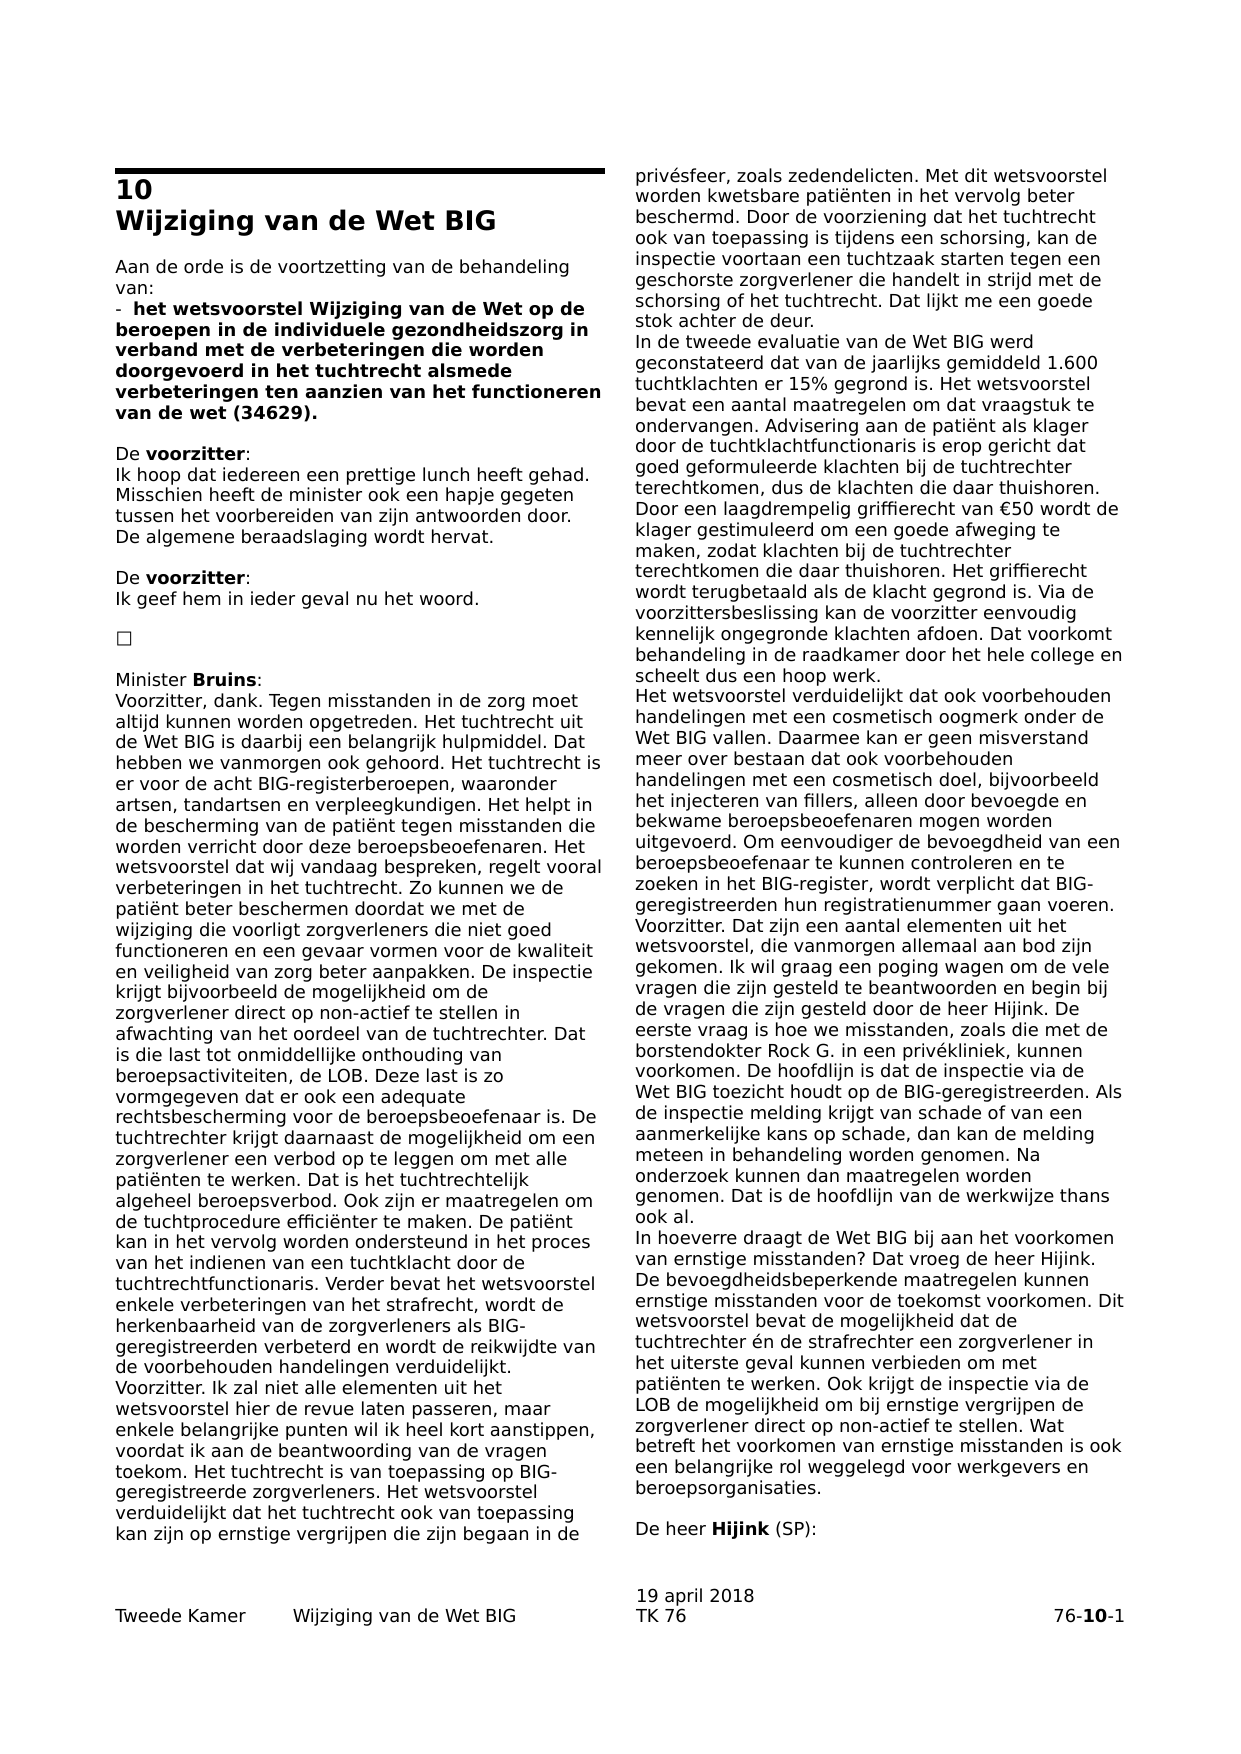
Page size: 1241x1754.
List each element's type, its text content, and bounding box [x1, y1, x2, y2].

text In de tweede evaluatie van de Wet BIG werd geconstateerd dat van de jaarlijks gemiddeld 1.600 tuchtklachten er 15% gegrond is. Het wetsvoorstel bevat een aantal maatregelen om dat vraagstuk te ondervangen. Advisering aan de patiënt als klager door de tuchtklachtfunctionaris is erop gericht dat goed geformuleerde klachten bij de tuchtrechter terechtkomen, dus de klachten die daar thuishoren. Door een laagdrempelig griffierecht van €50 wordt de klager gestimuleerd om een goede afweging te maken, zodat klachten bij de tuchtrechter terechtkomen die daar thuishoren. Het griffierecht wordt terugbetaald als de klacht gegrond is. Via de voorzittersbeslissing kan de voorzitter eenvoudig kennelijk ongegronde klachten afdoen. Dat voorkomt behandeling in de raadkamer door het hele college en scheelt dus een hoop werk. [635, 332, 1125, 686]
text In hoeverre draagt de Wet BIG bij aan het voorkomen van ernstige misstanden? Dat vroeg de heer Hijink. De bevoegdheidsbeperkende maatregelen kunnen ernstige misstanden voor de toekomst voorkomen. Dit wetsvoorstel bevat de mogelijkheid dat de tuchtrechter én de strafrechter een zorgverlener in het uiterste geval kunnen verbieden om met patiënten te werken. Ook krijgt de inspectie via de LOB de mogelijkheid om bij ernstige vergrijpen de zorgverlener direct op non-actief te stellen. Wat betreft het voorkomen van ernstige misstanden is ook een belangrijke rol weggelegd voor werkgevers en beroepsorganisaties. [635, 1228, 1125, 1499]
text Minister Bruins: [115, 670, 605, 691]
list het wetsvoorstel Wijziging van de Wet op de beroepen in de individuele gezondheidszorg in verband met de verbeteringen die worden doorgevoerd in het tuchtrecht alsmede verbeteringen ten aanzien van het functioneren van de wet (34629). [115, 298, 605, 423]
text ⬜ [115, 629, 605, 650]
text De voorzitter: [115, 443, 605, 464]
text De algemene beraadslaging wordt hervat. [115, 527, 605, 548]
text Aan de orde is de voortzetting van de behandeling van: [115, 257, 605, 298]
text privésfeer, zoals zedendelicten. Met dit wetsvoorstel worden kwetsbare patiënten in het vervolg beter beschermd. Door de voorziening dat het tuchtrecht ook van toepassing is tijdens een schorsing, kan de inspectie voortaan een tuchtzaak starten tegen een geschorste zorgverlener die handelt in strijd met de schorsing of het tuchtrecht. Dat lijkt me een goede stok achter de deur. [635, 165, 1125, 332]
text Het wetsvoorstel verduidelijkt dat ook voorbehouden handelingen met een cosmetisch oogmerk onder de Wet BIG vallen. Daarmee kan er geen misverstand meer over bestaan dat ook voorbehouden handelingen met een cosmetisch doel, bijvoorbeeld het injecteren van fillers, alleen door bevoegde en bekwame beroepsbeoefenaren mogen worden uitgevoerd. Om eenvoudiger de bevoegdheid van een beroepsbeoefenaar te kunnen controleren en te zoeken in het BIG-register, wordt verplicht dat BIG-geregistreerden hun registratienummer gaan voeren. [635, 686, 1125, 915]
text Voorzitter. Ik zal niet alle elementen uit het wetsvoorstel hier de revue laten passeren, maar enkele belangrijke punten wil ik heel kort aanstippen, voordat ik aan de beantwoording van de vragen toekom. Het tuchtrecht is van toepassing op BIG-geregistreerde zorgverleners. Het wetsvoorstel verduidelijkt dat het tuchtrecht ook van toepassing kan zijn op ernstige vergrijpen die zijn begaan in de [115, 1378, 605, 1545]
text Voorzitter, dank. Tegen misstanden in de zorg moet altijd kunnen worden opgetreden. Het tuchtrecht uit de Wet BIG is daarbij een belangrijk hulpmiddel. Dat hebben we vanmorgen ook gehoord. Het tuchtrecht is er voor de acht BIG-registerberoepen, waaronder artsen, tandartsen en verpleegkundigen. Het helpt in de bescherming van de patiënt tegen misstanden die worden verricht door deze beroepsbeoefenaren. Het wetsvoorstel dat wij vandaag bespreken, regelt vooral verbeteringen in het tuchtrecht. Zo kunnen we de patiënt beter beschermen doordat we met de wijziging die voorligt zorgverleners die niet goed functioneren en een gevaar vormen voor de kwaliteit en veiligheid van zorg beter aanpakken. De inspectie krijgt bijvoorbeeld de mogelijkheid om de zorgverlener direct op non-actief te stellen in afwachting van het oordeel van de tuchtrechter. Dat is die last tot onmiddellijke onthouding van beroepsactiviteiten, de LOB. Deze last is zo vormgegeven dat er ook een adequate rechtsbescherming voor de beroepsbeoefenaar is. De tuchtrechter krijgt daarnaast de mogelijkheid om een zorgverlener een verbod op te leggen om met alle patiënten te werken. Dat is het tuchtrechtelijk algeheel beroepsverbod. Ook zijn er maatregelen om de tuchtprocedure efficiënter te maken. De patiënt kan in het vervolg worden ondersteund in het proces van het indienen van een tuchtklacht door de tuchtrechtfunctionaris. Verder bevat het wetsvoorstel enkele verbeteringen van het strafrecht, wordt de herkenbaarheid van de zorgverleners als BIG-geregistreerden verbeterd en wordt de reikwijdte van de voorbehouden handelingen verduidelijkt. [115, 691, 605, 1378]
text De heer Hijink (SP): [635, 1519, 1125, 1539]
text Ik geef hem in ieder geval nu het woord. [115, 588, 605, 609]
text Ik hoop dat iedereen een prettige lunch heeft gehad. Misschien heeft de minister ook een hapje gegeten tussen het voorbereiden van zijn antwoorden door. [115, 464, 605, 527]
text Voorzitter. Dat zijn een aantal elementen uit het wetsvoorstel, die vanmorgen allemaal aan bod zijn gekomen. Ik wil graag een poging wagen om de vele vragen die zijn gesteld te beantwoorden en begin bij de vragen die zijn gesteld door de heer Hijink. De eerste vraag is hoe we misstanden, zoals die met de borstendokter Rock G. in een privékliniek, kunnen voorkomen. De hoofdlijn is dat de inspectie via de Wet BIG toezicht houdt op de BIG-geregistreerden. Als de inspectie melding krijgt van schade of van een aanmerkelijke kans op schade, dan kan de melding meteen in behandeling worden genomen. Na onderzoek kunnen dan maatregelen worden genomen. Dat is de hoofdlijn van de werkwijze thans ook al. [635, 915, 1125, 1228]
text De voorzitter: [115, 568, 605, 588]
title 10 Wijziging van de Wet BIG [115, 174, 605, 237]
